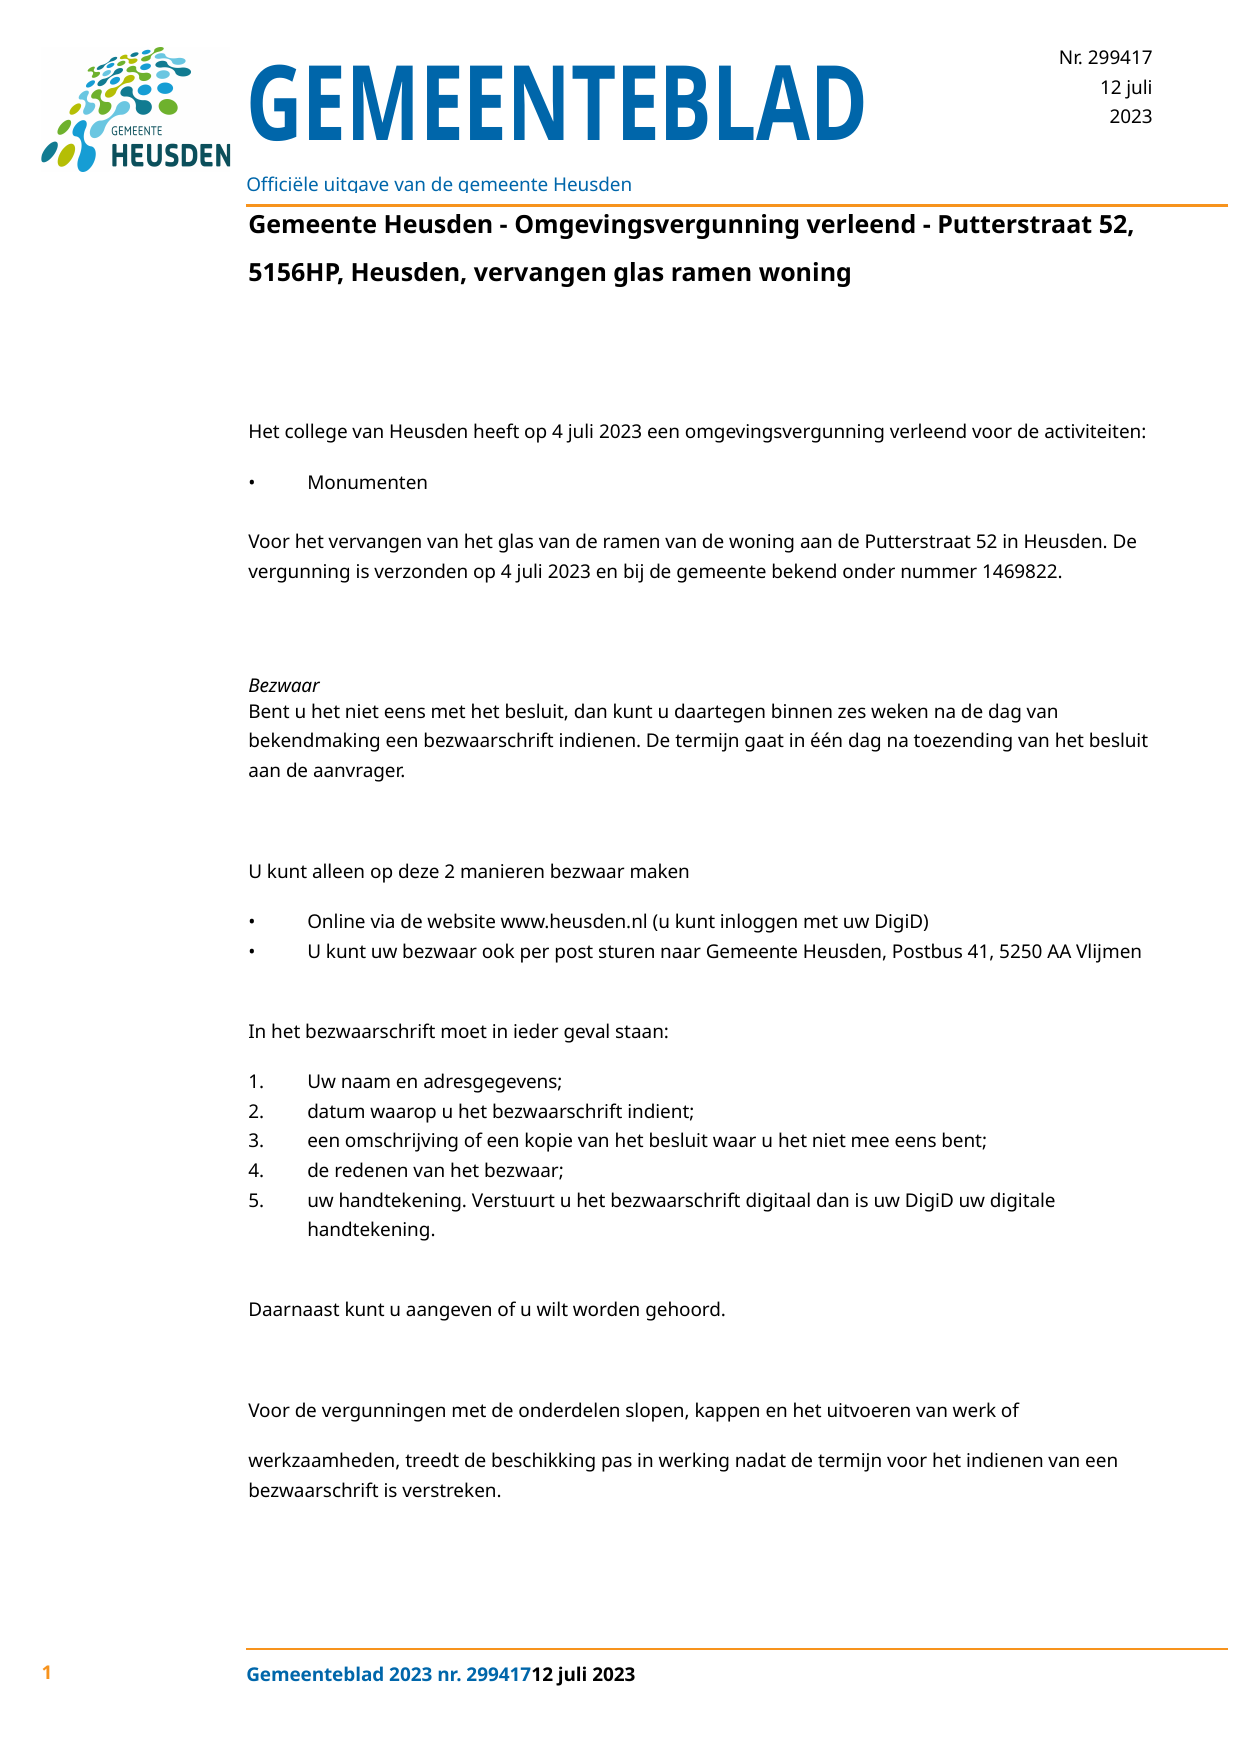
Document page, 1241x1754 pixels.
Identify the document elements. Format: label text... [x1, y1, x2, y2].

text werkzaamheden, treedt de beschikking pas in werking nadat de termijn voor het indienen van een bezwaarschrift is verstreken. [248, 1448, 1152, 1503]
list de redenen van het bezwaar; [248, 1157, 1152, 1183]
text In het bezwaarschrift moet in ieder geval staan: [248, 1018, 1152, 1044]
text Voor de vergunningen met de onderdelen slopen, kappen en het uitvoeren van werk of [248, 1397, 1152, 1423]
list Online via de website www.heusden.nl (u kunt inloggen met uw DigiD) [248, 908, 1152, 934]
text Daarnaast kunt u aangeven of u wilt worden gehoord. [248, 1296, 1152, 1322]
list Uw naam en adresgegevens; [248, 1068, 1152, 1094]
text Bezwaar [248, 672, 1152, 698]
list datum waarop u het bezwaarschrift indient; [248, 1098, 1152, 1124]
list U kunt uw bezwaar ook per post sturen naar Gemeente Heusden, Postbus 41, 5250 AA Vlijmen [248, 938, 1152, 964]
text Gemeente Heusden - Omgevingsvergunning verleend - Putterstraat 52, 5156HP, Heusden, vervangen glas ramen woning [248, 207, 1152, 288]
text Voor het vervangen van het glas van de ramen van de woning aan de Putterstraat 52 in Heusden. De vergunning is verzonden op 4 juli 2023 en bij de gemeente bekend onder nummer 1469822. [248, 528, 1152, 584]
list uw handtekening. Verstuurt u het bezwaarschrift digitaal dan is uw DigiD uw digitale handtekening. [248, 1187, 1152, 1242]
text Het college van Heusden heeft op 4 juli 2023 een omgevingsvergunning verleend voor de activiteiten: [248, 419, 1152, 444]
picture [41, 47, 231, 172]
list een omschrijving of een kopie van het besluit waar u het niet mee eens bent; [248, 1128, 1152, 1153]
text Bent u het niet eens met het besluit, dan kunt u daartegen binnen zes weken na de dag van bekendmaking een bezwaarschrift indienen. De termijn gaat in één dag na toezending van het besluit aan de aanvrager. [248, 698, 1152, 783]
text U kunt alleen op deze 2 manieren bezwaar maken [248, 858, 1152, 884]
list Monumenten [248, 469, 1152, 495]
